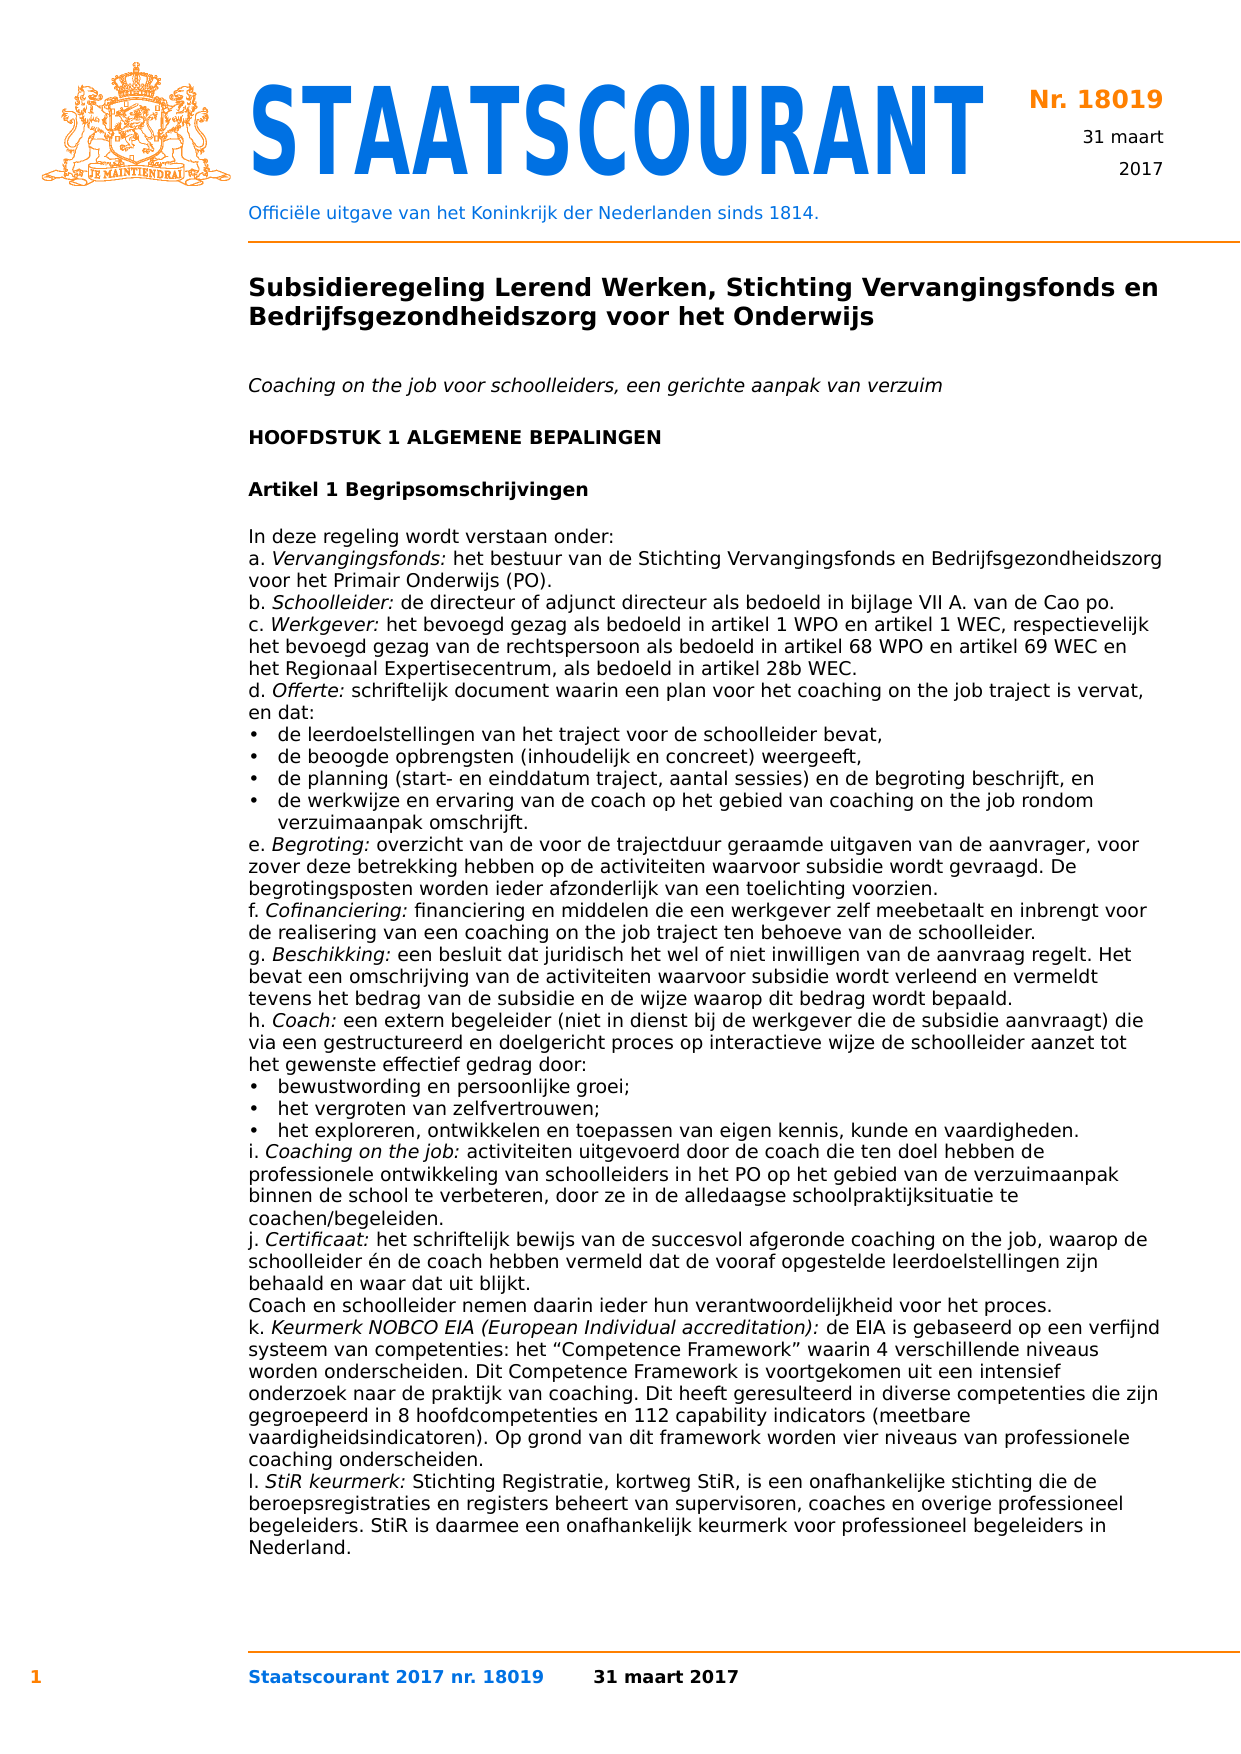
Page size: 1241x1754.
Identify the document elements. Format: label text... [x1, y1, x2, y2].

text Coach en schoolleider nemen daarin ieder hun verantwoordelijkheid voor het proces. [248, 1295, 1163, 1317]
table_cell 31 maart [998, 121, 1240, 153]
text k. Keurmerk NOBCO EIA (European Individual accreditation): de EIA is gebaseerd op een verfijnd systeem van competenties: het “Competence Framework” waarin 4 verschillende niveaus worden onderscheiden. Dit Competence Framework is voortgekomen uit een intensief onderzoek naar de praktijk van coaching. Dit heeft geresulteerd in diverse competenties die zijn gegroepeerd in 8 hoofdcompetenties en 112 capability indicators (meetbare vaardigheidsindicatoren). Op grond van dit framework worden vier niveaus van professionele coaching onderscheiden. [248, 1317, 1163, 1471]
text b. Schoolleider: de directeur of adjunct directeur als bedoeld in bijlage VII A. van de Cao po. [248, 592, 1163, 614]
text h. Coach: een extern begeleider (niet in dienst bij de werkgever die de subsidie aanvraagt) die via een gestructureerd en doelgericht proces op interactieve wijze de schoolleider aanzet tot het gewenste effectief gedrag door: [248, 1009, 1163, 1076]
text i. Coaching on the job: activiteiten uitgevoerd door de coach die ten doel hebben de professionele ontwikkeling van schoolleiders in het PO op het gebied van de verzuimaanpak binnen de school te verbeteren, door ze in de alledaagse schoolpraktijksituatie te coachen/begeleiden. [248, 1141, 1163, 1229]
text In deze regeling wordt verstaan onder: [248, 526, 1163, 548]
table_cell 2017 [998, 153, 1240, 203]
table_header STAATSCOURANT [248, 62, 998, 203]
text e. Begroting: overzicht van de voor de trajectduur geraamde uitgaven van de aanvrager, voor zover deze betrekking hebben op de activiteiten waarvoor subsidie wordt gevraagd. De begrotingsposten worden ieder afzonderlijk van een toelichting voorzien. [248, 834, 1163, 900]
subtitle Subsidieregeling Lerend Werken, Stichting Vervangingsfonds en Bedrijfsgezondheidszorg voor het Onderwijs [248, 273, 1163, 331]
text c. Werkgever: het bevoegd gezag als bedoeld in artikel 1 WPO en artikel 1 WEC, respectievelijk het bevoegd gezag van de rechtspersoon als bedoeld in artikel 68 WPO en artikel 69 WEC en het Regionaal Expertisecentrum, als bedoeld in artikel 28b WEC. [248, 614, 1163, 680]
text Coaching on the job voor schoolleiders, een gerichte aanpak van verzuim [248, 375, 1163, 397]
text • het exploreren, ontwikkelen en toepassen van eigen kennis, kunde en vaardigheden. [248, 1119, 1163, 1141]
text • de werkwijze en ervaring van de coach op het gebied van coaching on the job rondom verzuimaanpak omschrijft. [248, 790, 1163, 834]
picture [41, 62, 231, 186]
table_header Nr. 18019 [998, 62, 1240, 121]
text f. Cofinanciering: financiering en middelen die een werkgever zelf meebetaalt en inbrengt voor de realisering van een coaching on the job traject ten behoeve van de schoolleider. [248, 900, 1163, 944]
text • het vergroten van zelfvertrouwen; [248, 1097, 1163, 1119]
text • de beoogde opbrengsten (inhoudelijk en concreet) weergeeft, [248, 746, 1163, 768]
text a. Vervangingsfonds: het bestuur van de Stichting Vervangingsfonds en Bedrijfsgezondheidszorg voor het Primair Onderwijs (PO). [248, 548, 1163, 592]
text j. Certificaat: het schriftelijk bewijs van de succesvol afgeronde coaching on the job, waarop de schoolleider én de coach hebben vermeld dat de vooraf opgestelde leerdoelstellingen zijn behaald en waar dat uit blijkt. [248, 1229, 1163, 1295]
subtitle Artikel 1 Begripsomschrijvingen [248, 479, 1163, 501]
subtitle HOOFDSTUK 1 ALGEMENE BEPALINGEN [248, 427, 1163, 449]
table_cell Officiële uitgave van het Koninkrijk der Nederlanden sinds 1814. [248, 203, 1240, 241]
text • de planning (start- en einddatum traject, aantal sessies) en de begroting beschrijft, en [248, 768, 1163, 790]
text g. Beschikking: een besluit dat juridisch het wel of niet inwilligen van de aanvraag regelt. Het bevat een omschrijving van de activiteiten waarvoor subsidie wordt verleend en vermeldt tevens het bedrag van de subsidie en de wijze waarop dit bedrag wordt bepaald. [248, 944, 1163, 1009]
table_header [25, 62, 248, 241]
text d. Offerte: schriftelijk document waarin een plan voor het coaching on the job traject is vervat, en dat: [248, 680, 1163, 724]
text • de leerdoelstellingen van het traject voor de schoolleider bevat, [248, 724, 1163, 746]
text l. StiR keurmerk: Stichting Registratie, kortweg StiR, is een onafhankelijke stichting die de beroepsregistraties en registers beheert van supervisoren, coaches en overige professioneel begeleiders. StiR is daarmee een onafhankelijk keurmerk voor professioneel begeleiders in Nederland. [248, 1471, 1163, 1559]
text • bewustwording en persoonlijke groei; [248, 1076, 1163, 1097]
